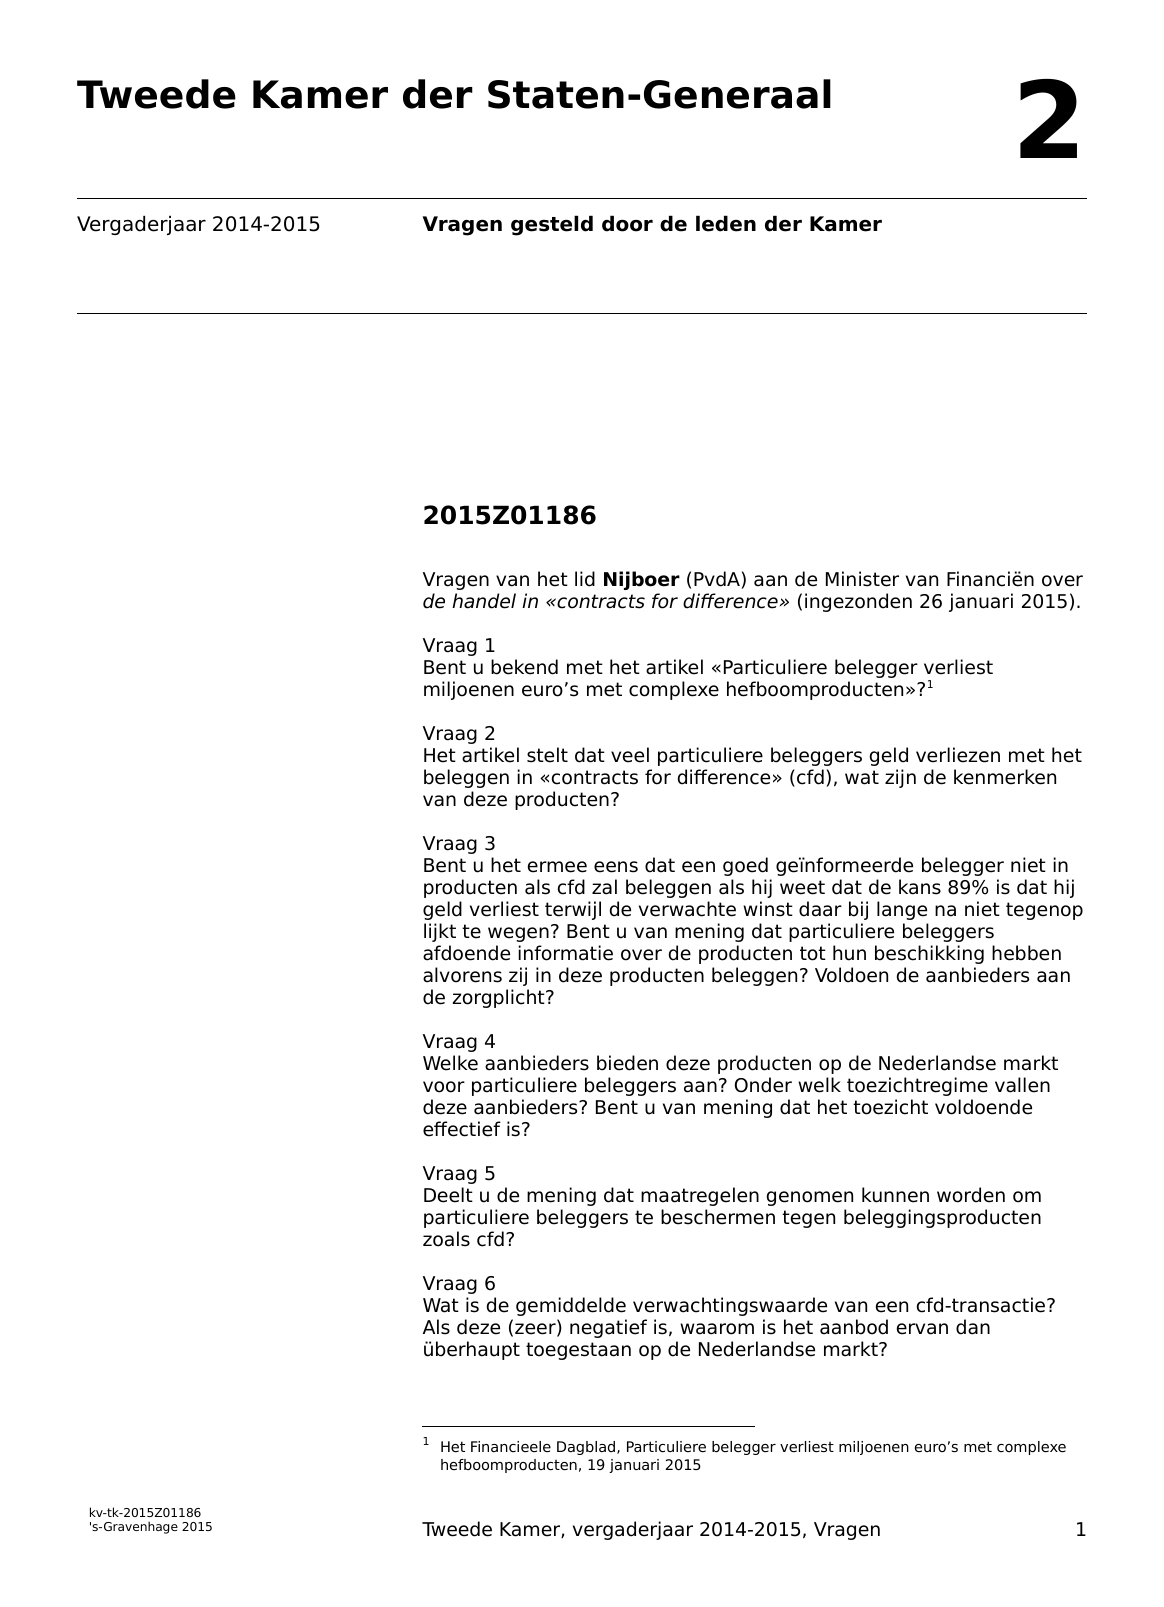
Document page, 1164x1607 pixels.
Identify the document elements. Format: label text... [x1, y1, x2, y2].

text Vraag 3 [422, 833, 1087, 855]
text Het Financieele Dagblad, Particuliere belegger verliest miljoenen euro’s met complexe hefboomproducten, 19 januari 2015 [422, 1435, 1087, 1474]
text 's-Gravenhage 2015 [88, 1520, 323, 1534]
table_header Tweede Kamer der Staten-Generaal [77, 59, 886, 198]
text Wat is de gemiddelde verwachtingswaarde van een cfd-transactie? Als deze (zeer) negatief is, waarom is het aanbod ervan dan überhaupt toegestaan op de Nederlandse markt? [422, 1295, 1087, 1361]
table_cell Vergaderjaar 2014-2015 [77, 199, 422, 313]
table_header 2 [886, 59, 1087, 198]
table_cell Vragen gesteld door de leden der Kamer [422, 199, 1087, 313]
text Vraag 1 [422, 635, 1087, 657]
text Vraag 6 [422, 1273, 1087, 1295]
text 2015Z01186 [422, 501, 1087, 531]
text kv-tk-2015Z01186 [88, 1506, 323, 1520]
text Bent u bekend met het artikel «Particuliere belegger verliest miljoenen euro’s met complexe hefboomproducten»? [422, 657, 1087, 701]
text Bent u het ermee eens dat een goed geïnformeerde belegger niet in producten als cfd zal beleggen als hij weet dat de kans 89% is dat hij geld verliest terwijl de verwachte winst daar bij lange na niet tegenop lijkt te wegen? Bent u van mening dat particuliere beleggers afdoende informatie over de producten tot hun beschikking hebben alvorens zij in deze producten beleggen? Voldoen de aanbieders aan de zorgplicht? [422, 855, 1087, 1009]
text Welke aanbieders bieden deze producten op de Nederlandse markt voor particuliere beleggers aan? Onder welk toezichtregime vallen deze aanbieders? Bent u van mening dat het toezicht voldoende effectief is? [422, 1053, 1087, 1141]
text Vraag 4 [422, 1031, 1087, 1053]
text Vraag 5 [422, 1163, 1087, 1185]
text Vragen van het lid Nijboer (PvdA) aan de Minister van Financiën over de handel in «contracts for difference» (ingezonden 26 januari 2015). [422, 569, 1087, 613]
text Het artikel stelt dat veel particuliere beleggers geld verliezen met het beleggen in «contracts for difference» (cfd), wat zijn de kenmerken van deze producten? [422, 745, 1087, 811]
text Vraag 2 [422, 723, 1087, 745]
text Deelt u de mening dat maatregelen genomen kunnen worden om particuliere beleggers te beschermen tegen beleggingsproducten zoals cfd? [422, 1185, 1087, 1251]
